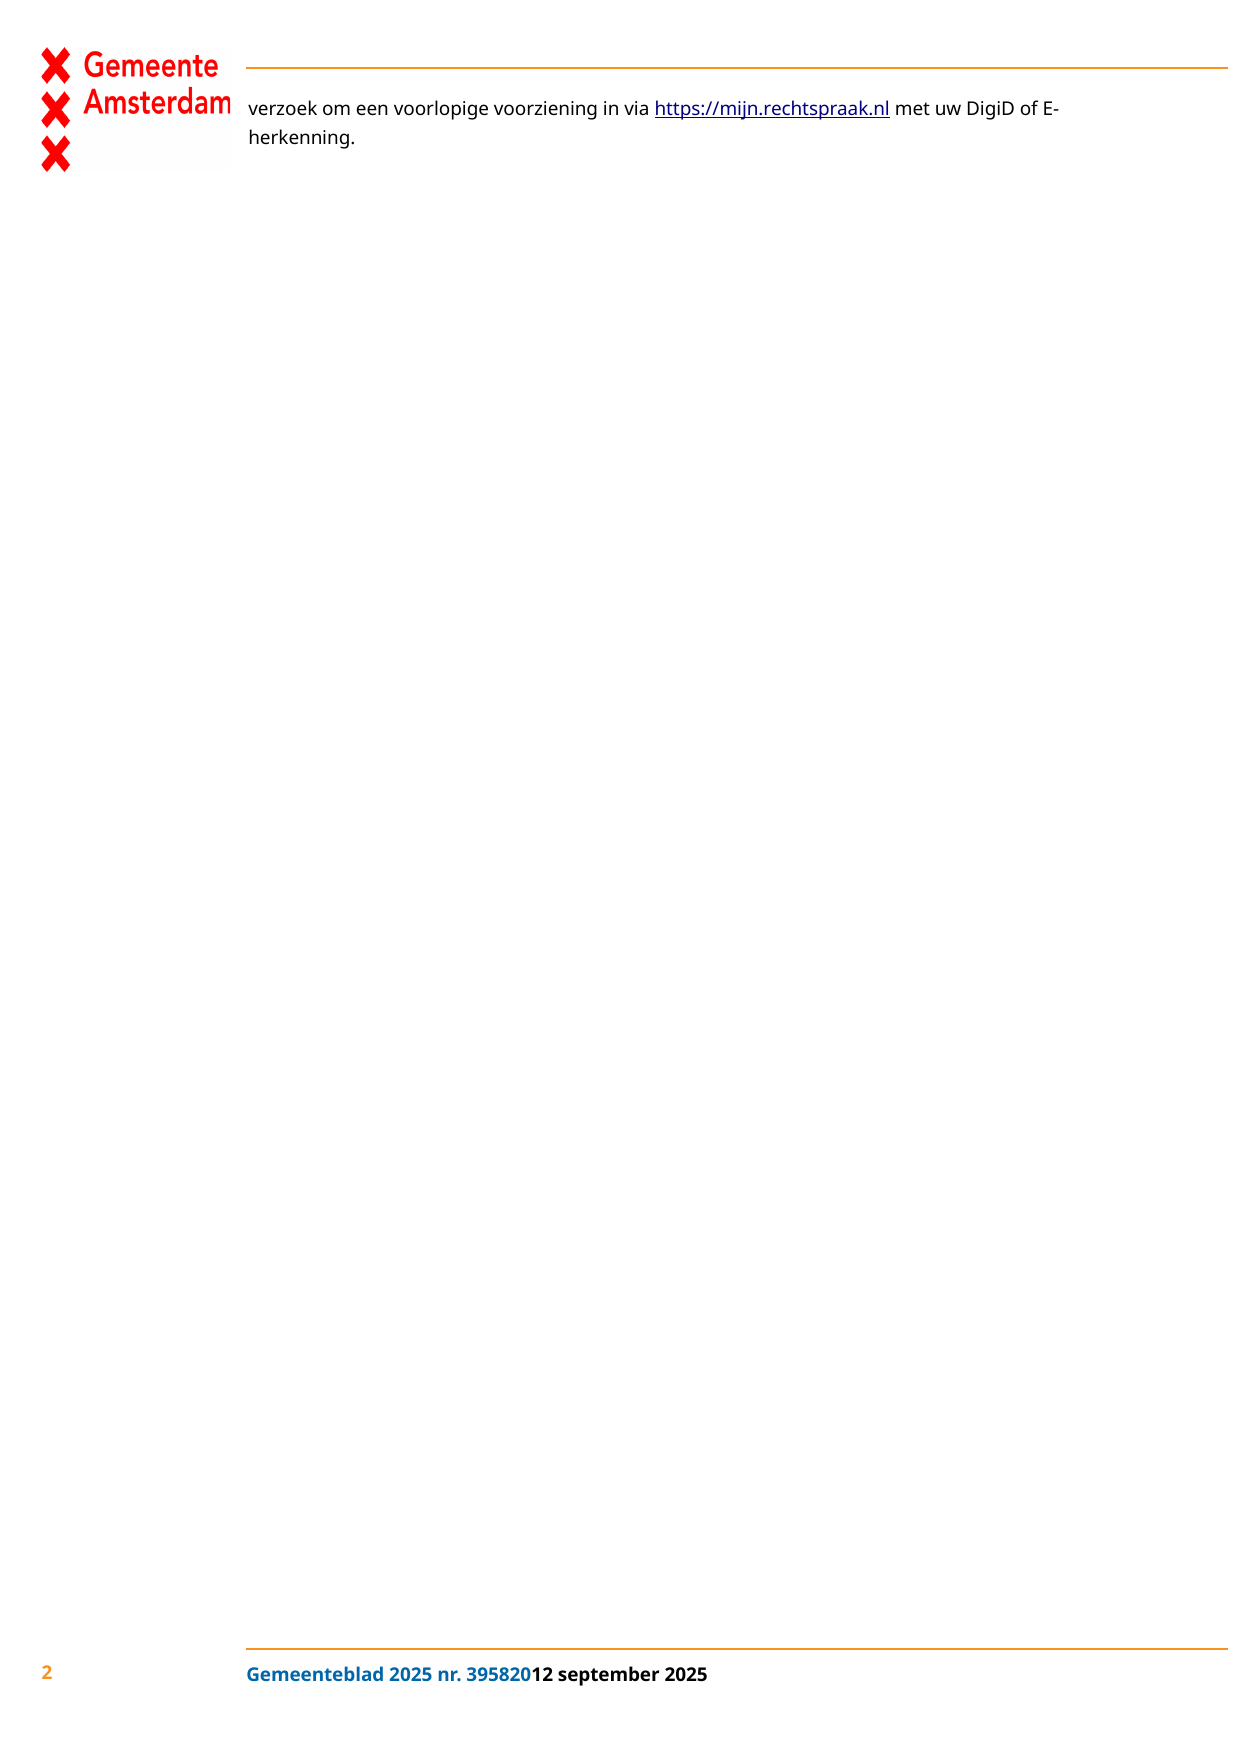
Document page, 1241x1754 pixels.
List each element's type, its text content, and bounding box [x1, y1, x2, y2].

text verzoek om een voorlopige voorziening in via https://mijn.rechtspraak.nl met uw DigiD of E-herkenning. [248, 95, 1152, 150]
picture [41, 47, 231, 172]
